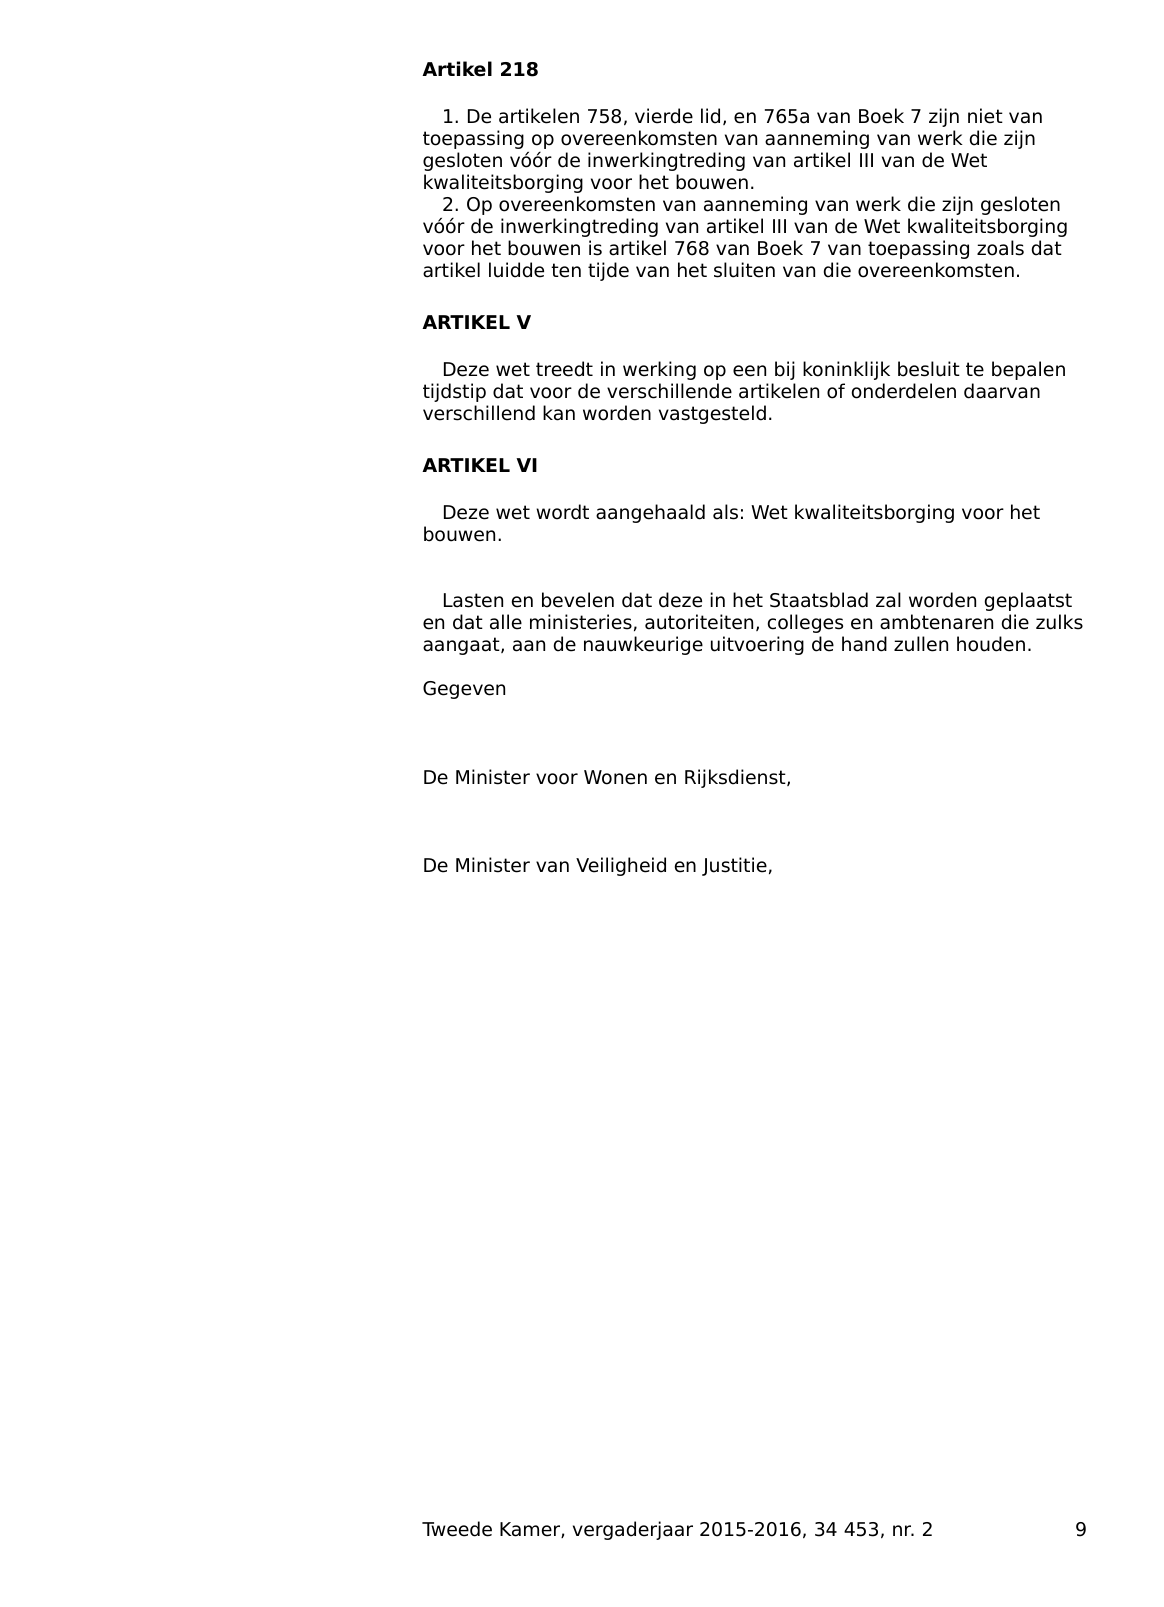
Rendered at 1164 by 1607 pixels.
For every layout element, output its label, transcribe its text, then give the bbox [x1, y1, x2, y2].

text 2. Op overeenkomsten van aanneming van werk die zijn gesloten vóór de inwerkingtreding van artikel III van de Wet kwaliteitsborging voor het bouwen is artikel 768 van Boek 7 van toepassing zoals dat artikel luidde ten tijde van het sluiten van die overeenkomsten. [422, 194, 1087, 282]
subtitle Artikel 218 [422, 59, 1087, 81]
text Lasten en bevelen dat deze in het Staatsblad zal worden geplaatst en dat alle ministeries, autoriteiten, colleges en ambtenaren die zulks aangaat, aan de nauwkeurige uitvoering de hand zullen houden. [422, 590, 1087, 656]
subtitle ARTIKEL VI [422, 455, 1087, 477]
text Deze wet treedt in werking op een bij koninklijk besluit te bepalen tijdstip dat voor de verschillende artikelen of onderdelen daarvan verschillend kan worden vastgesteld. [422, 359, 1087, 425]
text Gegeven [422, 678, 1087, 700]
text Deze wet wordt aangehaald als: Wet kwaliteitsborging voor het bouwen. [422, 502, 1087, 546]
text De Minister voor Wonen en Rijksdienst, [422, 767, 1087, 789]
text De Minister van Veiligheid en Justitie, [422, 855, 1087, 877]
text 1. De artikelen 758, vierde lid, en 765a van Boek 7 zijn niet van toepassing op overeenkomsten van aanneming van werk die zijn gesloten vóór de inwerkingtreding van artikel III van de Wet kwaliteitsborging voor het bouwen. [422, 106, 1087, 194]
subtitle ARTIKEL V [422, 312, 1087, 334]
